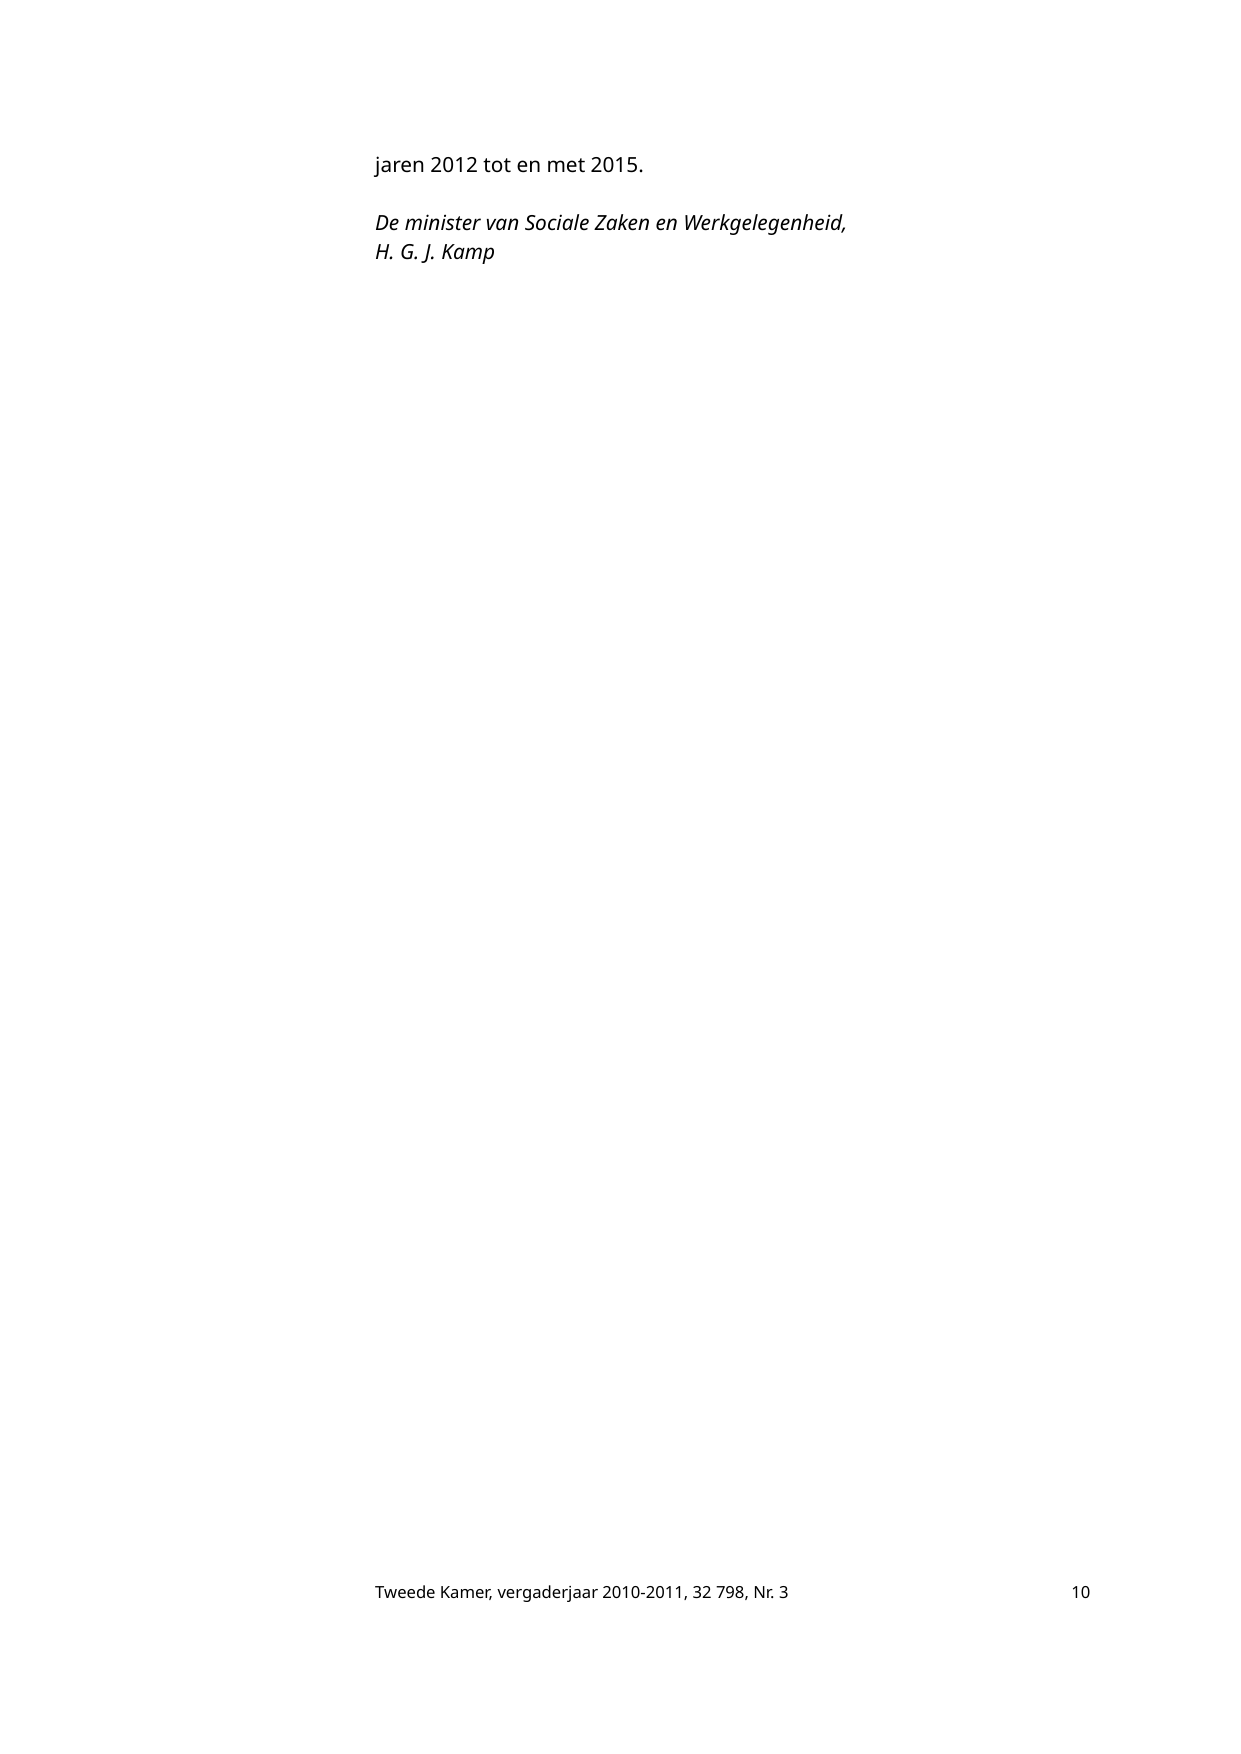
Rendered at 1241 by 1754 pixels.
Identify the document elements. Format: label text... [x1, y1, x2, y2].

text jaren 2012 tot en met 2015. [375, 150, 1090, 178]
text De minister van Sociale Zaken en Werkgelegenheid, [375, 208, 1090, 237]
text H. G. J. Kamp [375, 237, 1090, 265]
